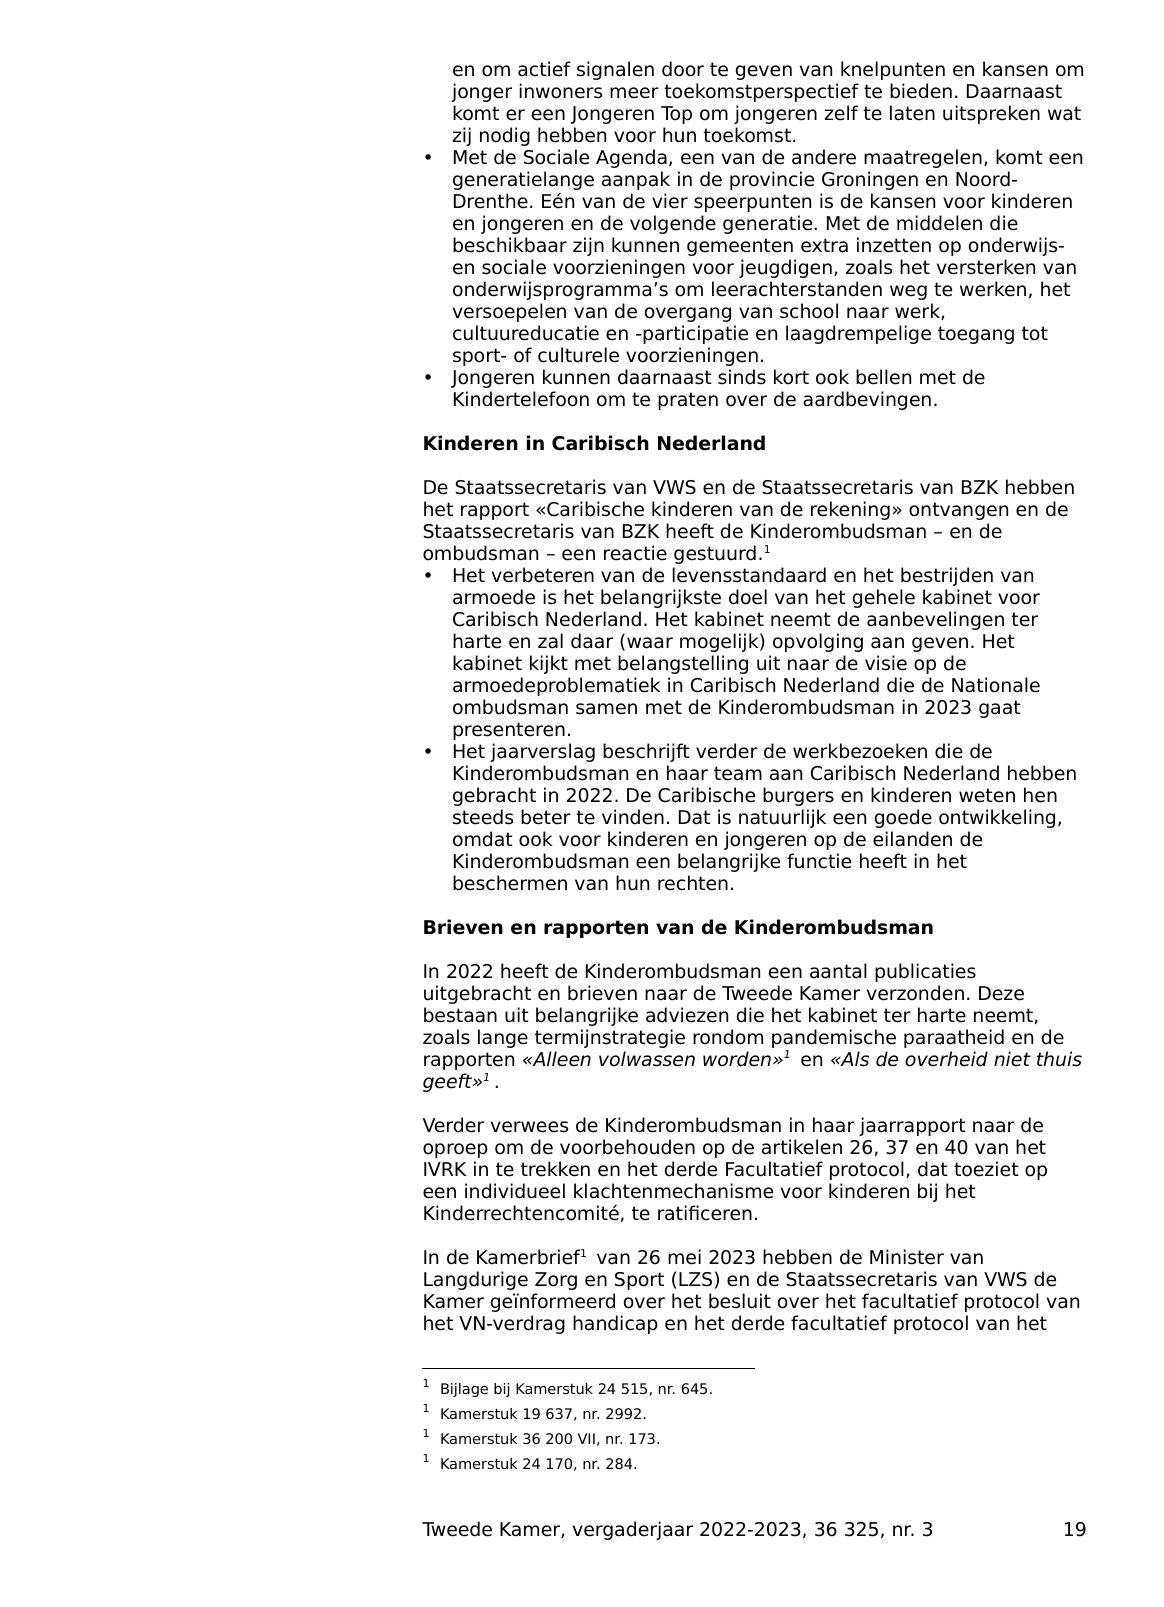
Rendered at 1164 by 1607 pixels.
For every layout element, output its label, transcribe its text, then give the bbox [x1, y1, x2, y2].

text Verder verwees de Kinderombudsman in haar jaarrapport naar de oproep om de voorbehouden op de artikelen 26, 37 en 40 van het IVRK in te trekken en het derde Facultatief protocol, dat toeziet op een individueel klachtenmechanisme voor kinderen bij het Kinderrechtencomité, te ratificeren. [422, 1115, 1087, 1225]
text Bijlage bij Kamerstuk 24 515, nr. 645. [422, 1377, 1087, 1399]
text Kamerstuk 19 637, nr. 2992. [422, 1402, 1087, 1424]
text en om actief signalen door te geven van knelpunten en kansen om jonger inwoners meer toekomstperspectief te bieden. Daarnaast komt er een Jongeren Top om jongeren zelf te laten uitspreken wat zij nodig hebben voor hun toekomst. [422, 59, 1087, 147]
text • Het jaarverslag beschrijft verder de werkbezoeken die de Kinderombudsman en haar team aan Caribisch Nederland hebben gebracht in 2022. De Caribische burgers en kinderen weten hen steeds beter te vinden. Dat is natuurlijk een goede ontwikkeling, omdat ook voor kinderen en jongeren op de eilanden de Kinderombudsman een belangrijke functie heeft in het beschermen van hun rechten. [422, 741, 1087, 895]
subtitle Brieven en rapporten van de Kinderombudsman [422, 917, 1087, 939]
text De Staatssecretaris van VWS en de Staatssecretaris van BZK hebben het rapport «Caribische kinderen van de rekening» ontvangen en de Staatssecretaris van BZK heeft de Kinderombudsman – en de ombudsman – een reactie gestuurd. [422, 477, 1087, 565]
text In 2022 heeft de Kinderombudsman een aantal publicaties uitgebracht en brieven naar de Tweede Kamer verzonden. Deze bestaan uit belangrijke adviezen die het kabinet ter harte neemt, zoals lange termijnstrategie rondom pandemische paraatheid en de rapporten «Alleen volwassen worden» en «Als de overheid niet thuis geeft». [422, 961, 1087, 1093]
text • Met de Sociale Agenda, een van de andere maatregelen, komt een generatielange aanpak in de provincie Groningen en Noord-Drenthe. Eén van de vier speerpunten is de kansen voor kinderen en jongeren en de volgende generatie. Met de middelen die beschikbaar zijn kunnen gemeenten extra inzetten op onderwijs- en sociale voorzieningen voor jeugdigen, zoals het versterken van onderwijsprogramma’s om leerachterstanden weg te werken, het versoepelen van de overgang van school naar werk, cultuureducatie en -participatie en laagdrempelige toegang tot sport- of culturele voorzieningen. [422, 147, 1087, 367]
subtitle Kinderen in Caribisch Nederland [422, 433, 1087, 455]
text Kamerstuk 24 170, nr. 284. [422, 1452, 1087, 1474]
text Kamerstuk 36 200 VII, nr. 173. [422, 1427, 1087, 1449]
text In de Kamerbrief van 26 mei 2023 hebben de Minister van Langdurige Zorg en Sport (LZS) en de Staatssecretaris van VWS de Kamer geïnformeerd over het besluit over het facultatief protocol van het VN-verdrag handicap en het derde facultatief protocol van het [422, 1247, 1087, 1335]
text • Jongeren kunnen daarnaast sinds kort ook bellen met de Kindertelefoon om te praten over de aardbevingen. [422, 367, 1087, 411]
text • Het verbeteren van de levensstandaard en het bestrijden van armoede is het belangrijkste doel van het gehele kabinet voor Caribisch Nederland. Het kabinet neemt de aanbevelingen ter harte en zal daar (waar mogelijk) opvolging aan geven. Het kabinet kijkt met belangstelling uit naar de visie op de armoedeproblematiek in Caribisch Nederland die de Nationale ombudsman samen met de Kinderombudsman in 2023 gaat presenteren. [422, 565, 1087, 741]
